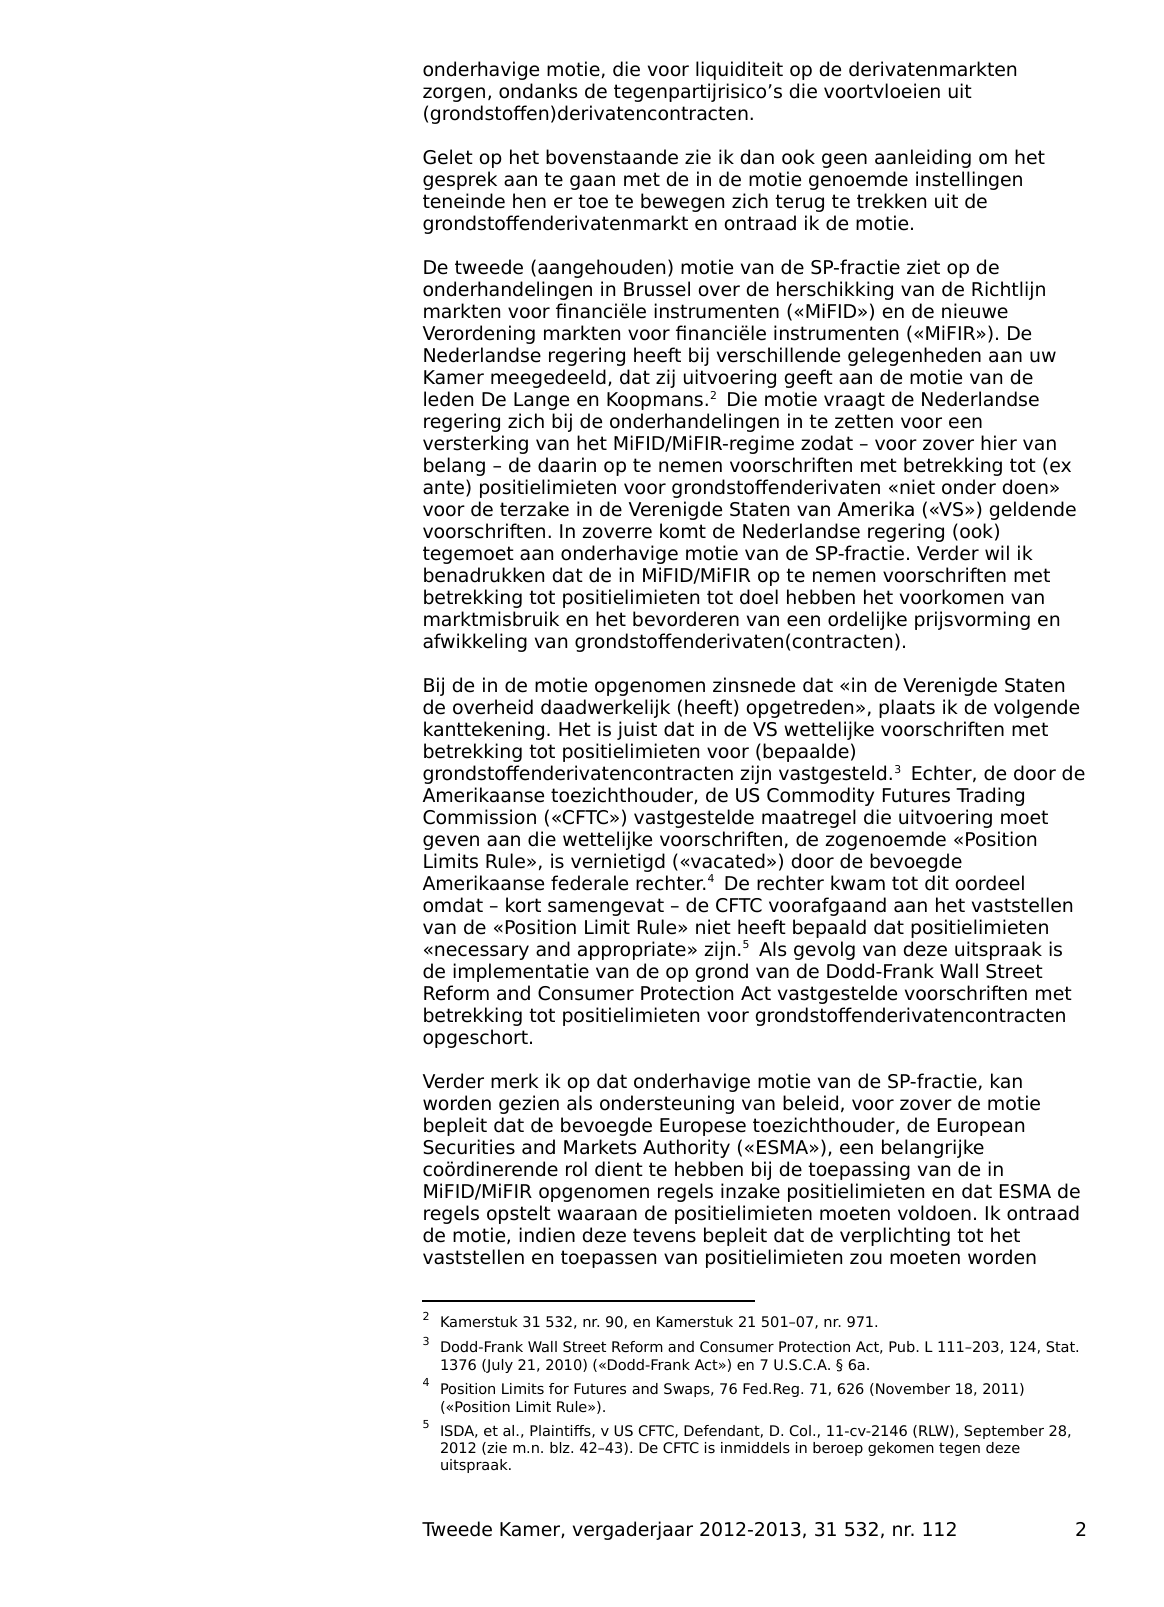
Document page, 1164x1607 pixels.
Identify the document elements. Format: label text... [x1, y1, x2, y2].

text De tweede (aangehouden) motie van de SP-fractie ziet op de onderhandelingen in Brussel over de herschikking van de Richtlijn markten voor financiële instrumenten («MiFID») en de nieuwe Verordening markten voor financiële instrumenten («MiFIR»). De Nederlandse regering heeft bij verschillende gelegenheden aan uw Kamer meegedeeld, dat zij uitvoering geeft aan de motie van de leden De Lange en Koopmans. Die motie vraagt de Nederlandse regering zich bij de onderhandelingen in te zetten voor een versterking van het MiFID/MiFIR-regime zodat – voor zover hier van belang – de daarin op te nemen voorschriften met betrekking tot (ex ante) positielimieten voor grondstoffenderivaten «niet onder doen» voor de terzake in de Verenigde Staten van Amerika («VS») geldende voorschriften. In zoverre komt de Nederlandse regering (ook) tegemoet aan onderhavige motie van de SP-fractie. Verder wil ik benadrukken dat de in MiFID/MiFIR op te nemen voorschriften met betrekking tot positielimieten tot doel hebben het voorkomen van marktmisbruik en het bevorderen van een ordelijke prijsvorming en afwikkeling van grondstoffenderivaten(contracten). [422, 257, 1087, 653]
text Kamerstuk 31 532, nr. 90, en Kamerstuk 21 501–07, nr. 971. [422, 1310, 1087, 1332]
text Bij de in de motie opgenomen zinsnede dat «in de Verenigde Staten de overheid daadwerkelijk (heeft) opgetreden», plaats ik de volgende kanttekening. Het is juist dat in de VS wettelijke voorschriften met betrekking tot positielimieten voor (bepaalde) grondstoffenderivatencontracten zijn vastgesteld. Echter, de door de Amerikaanse toezichthouder, de US Commodity Futures Trading Commission («CFTC») vastgestelde maatregel die uitvoering moet geven aan die wettelijke voorschriften, de zogenoemde «Position Limits Rule», is vernietigd («vacated») door de bevoegde Amerikaanse federale rechter. De rechter kwam tot dit oordeel omdat – kort samengevat – de CFTC voorafgaand aan het vaststellen van de «Position Limit Rule» niet heeft bepaald dat positielimieten «necessary and appropriate» zijn. Als gevolg van deze uitspraak is de implementatie van de op grond van de Dodd-Frank Wall Street Reform and Consumer Protection Act vastgestelde voorschriften met betrekking tot positielimieten voor grondstoffenderivatencontracten opgeschort. [422, 675, 1087, 1049]
text onderhavige motie, die voor liquiditeit op de derivatenmarkten zorgen, ondanks de tegenpartijrisico’s die voortvloeien uit (grondstoffen)derivatencontracten. [422, 59, 1087, 125]
text Dodd-Frank Wall Street Reform and Consumer Protection Act, Pub. L 111–203, 124, Stat. 1376 (July 21, 2010) («Dodd-Frank Act») en 7 U.S.C.A. § 6a. [422, 1335, 1087, 1374]
text ISDA, et al., Plaintiffs, v US CFTC, Defendant, D. Col., 11-cv-2146 (RLW), September 28, 2012 (zie m.n. blz. 42–43). De CFTC is inmiddels in beroep gekomen tegen deze uitspraak. [422, 1418, 1087, 1474]
text Verder merk ik op dat onderhavige motie van de SP-fractie, kan worden gezien als ondersteuning van beleid, voor zover de motie bepleit dat de bevoegde Europese toezichthouder, de European Securities and Markets Authority («ESMA»), een belangrijke coördinerende rol dient te hebben bij de toepassing van de in MiFID/MiFIR opgenomen regels inzake positielimieten en dat ESMA de regels opstelt waaraan de positielimieten moeten voldoen. Ik ontraad de motie, indien deze tevens bepleit dat de verplichting tot het vaststellen en toepassen van positielimieten zou moeten worden [422, 1071, 1087, 1269]
text Gelet op het bovenstaande zie ik dan ook geen aanleiding om het gesprek aan te gaan met de in de motie genoemde instellingen teneinde hen er toe te bewegen zich terug te trekken uit de grondstoffenderivatenmarkt en ontraad ik de motie. [422, 147, 1087, 235]
text Position Limits for Futures and Swaps, 76 Fed.Reg. 71, 626 (November 18, 2011) («Position Limit Rule»). [422, 1377, 1087, 1416]
